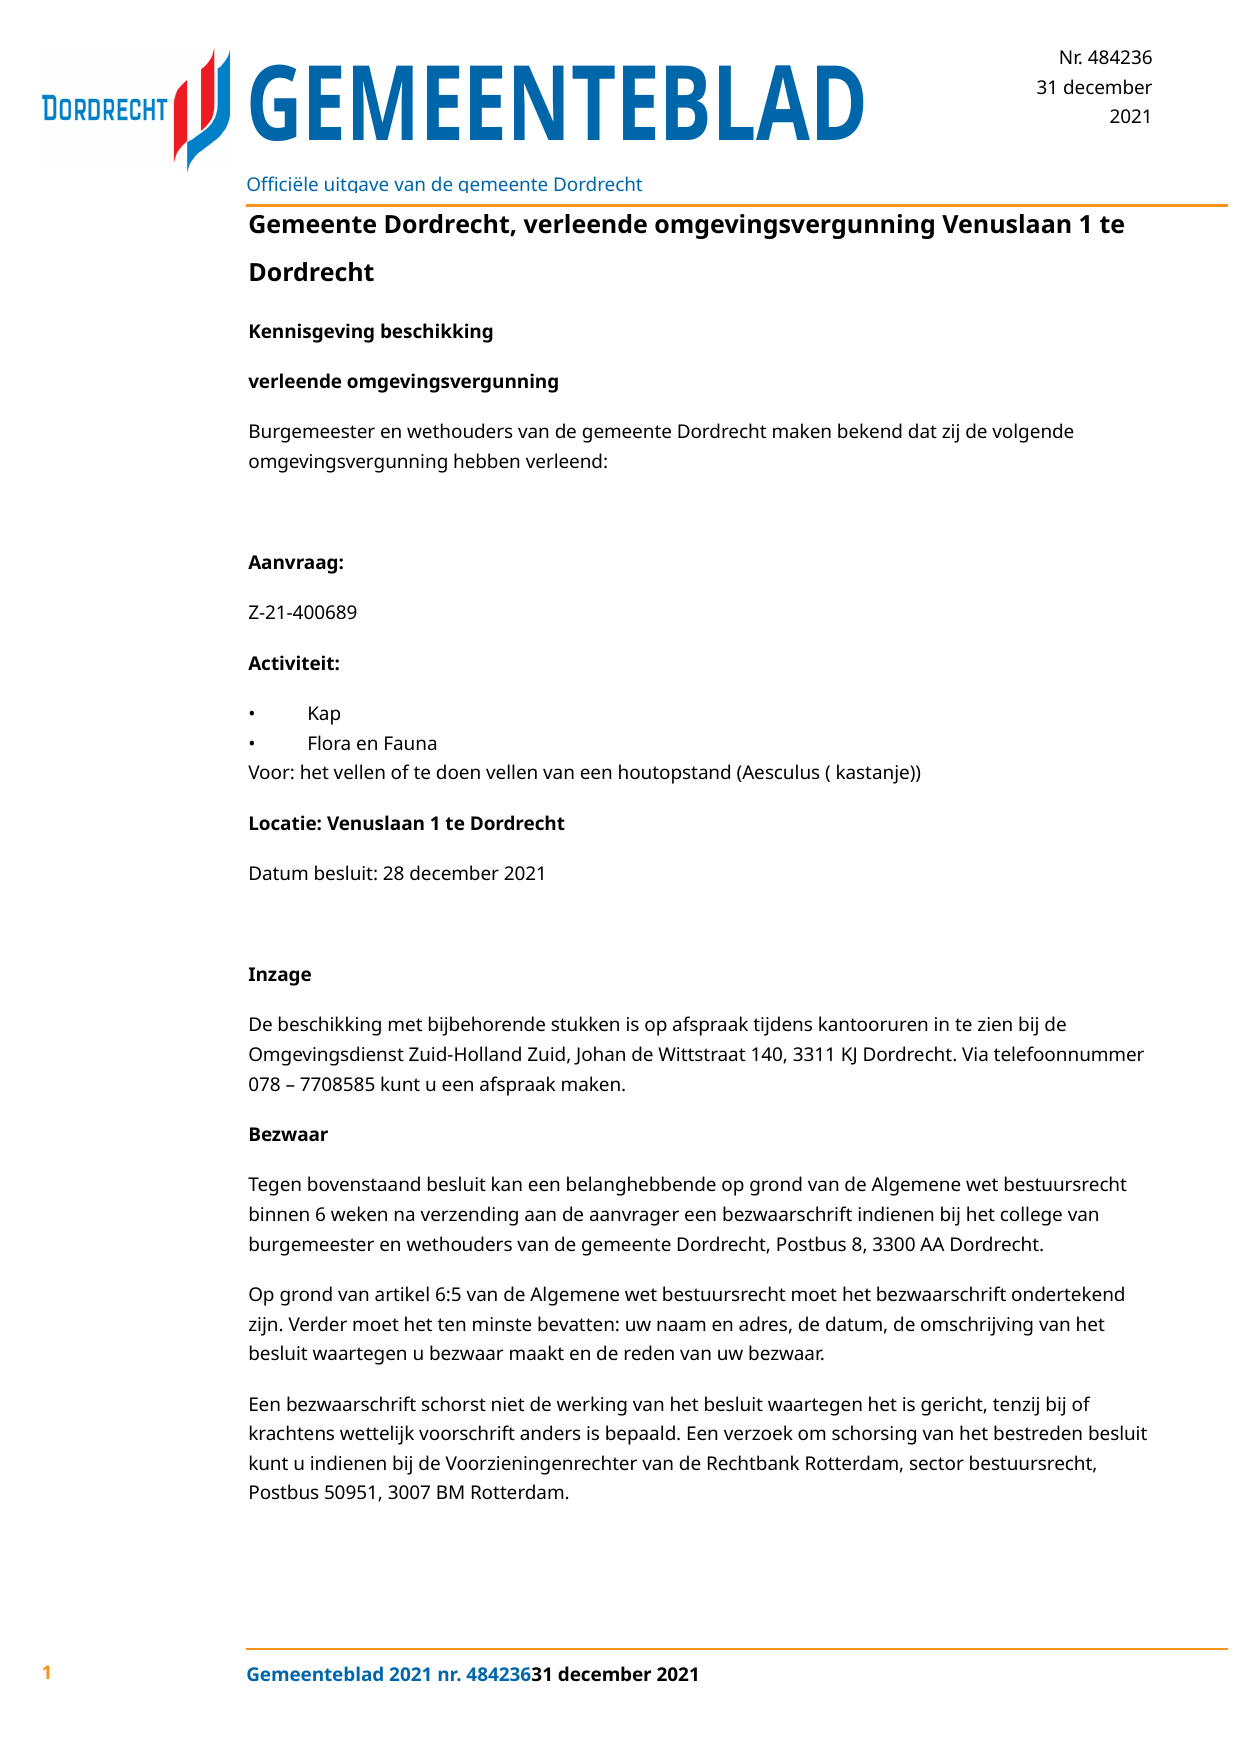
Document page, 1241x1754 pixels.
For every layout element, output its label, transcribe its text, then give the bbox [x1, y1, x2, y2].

text Activiteit: [248, 650, 1152, 676]
text Aanvraag: [248, 549, 1152, 575]
list Flora en Fauna [248, 730, 1152, 756]
text Voor: het vellen of te doen vellen van een houtopstand (Aesculus ( kastanje)) [248, 759, 1152, 785]
text Datum besluit: 28 december 2021 [248, 860, 1152, 886]
text Kennisgeving beschikking [248, 318, 1152, 344]
text Op grond van artikel 6:5 van de Algemene wet bestuursrecht moet het bezwaarschrift ondertekend zijn. Verder moet het ten minste bevatten: uw naam en adres, de datum, de omschrijving van het besluit waartegen u bezwaar maakt en de reden van uw bezwaar. [248, 1281, 1152, 1366]
text Burgemeester en wethouders van de gemeente Dordrecht maken bekend dat zij de volgende omgevingsvergunning hebben verleend: [248, 419, 1152, 474]
text Bezwaar [248, 1121, 1152, 1147]
text verleende omgevingsvergunning [248, 368, 1152, 394]
list Kap [248, 700, 1152, 726]
text Een bezwaarschrift schorst niet de werking van het besluit waartegen het is gericht, tenzij bij of krachtens wettelijk voorschrift anders is bepaald. Een verzoek om schorsing van het bestreden besluit kunt u indienen bij de Voorzieningenrechter van de Rechtbank Rotterdam, sector bestuursrecht, Postbus 50951, 3007 BM Rotterdam. [248, 1391, 1152, 1505]
picture [41, 47, 231, 172]
text Tegen bovenstaand besluit kan een belanghebbende op grond van de Algemene wet bestuursrecht binnen 6 weken na verzending aan de aanvrager een bezwaarschrift indienen bij het college van burgemeester en wethouders van de gemeente Dordrecht, Postbus 8, 3300 AA Dordrecht. [248, 1172, 1152, 1257]
text Locatie: Venuslaan 1 te Dordrecht [248, 810, 1152, 836]
text Z-21-400689 [248, 599, 1152, 625]
text Gemeente Dordrecht, verleende omgevingsvergunning Venuslaan 1 te Dordrecht [248, 207, 1152, 288]
text De beschikking met bijbehorende stukken is op afspraak tijdens kantooruren in te zien bij de Omgevingsdienst Zuid-Holland Zuid, Johan de Wittstraat 140, 3311 KJ Dordrecht. Via telefoonnummer 078 – 7708585 kunt u een afspraak maken. [248, 1012, 1152, 1097]
text Inzage [248, 961, 1152, 987]
